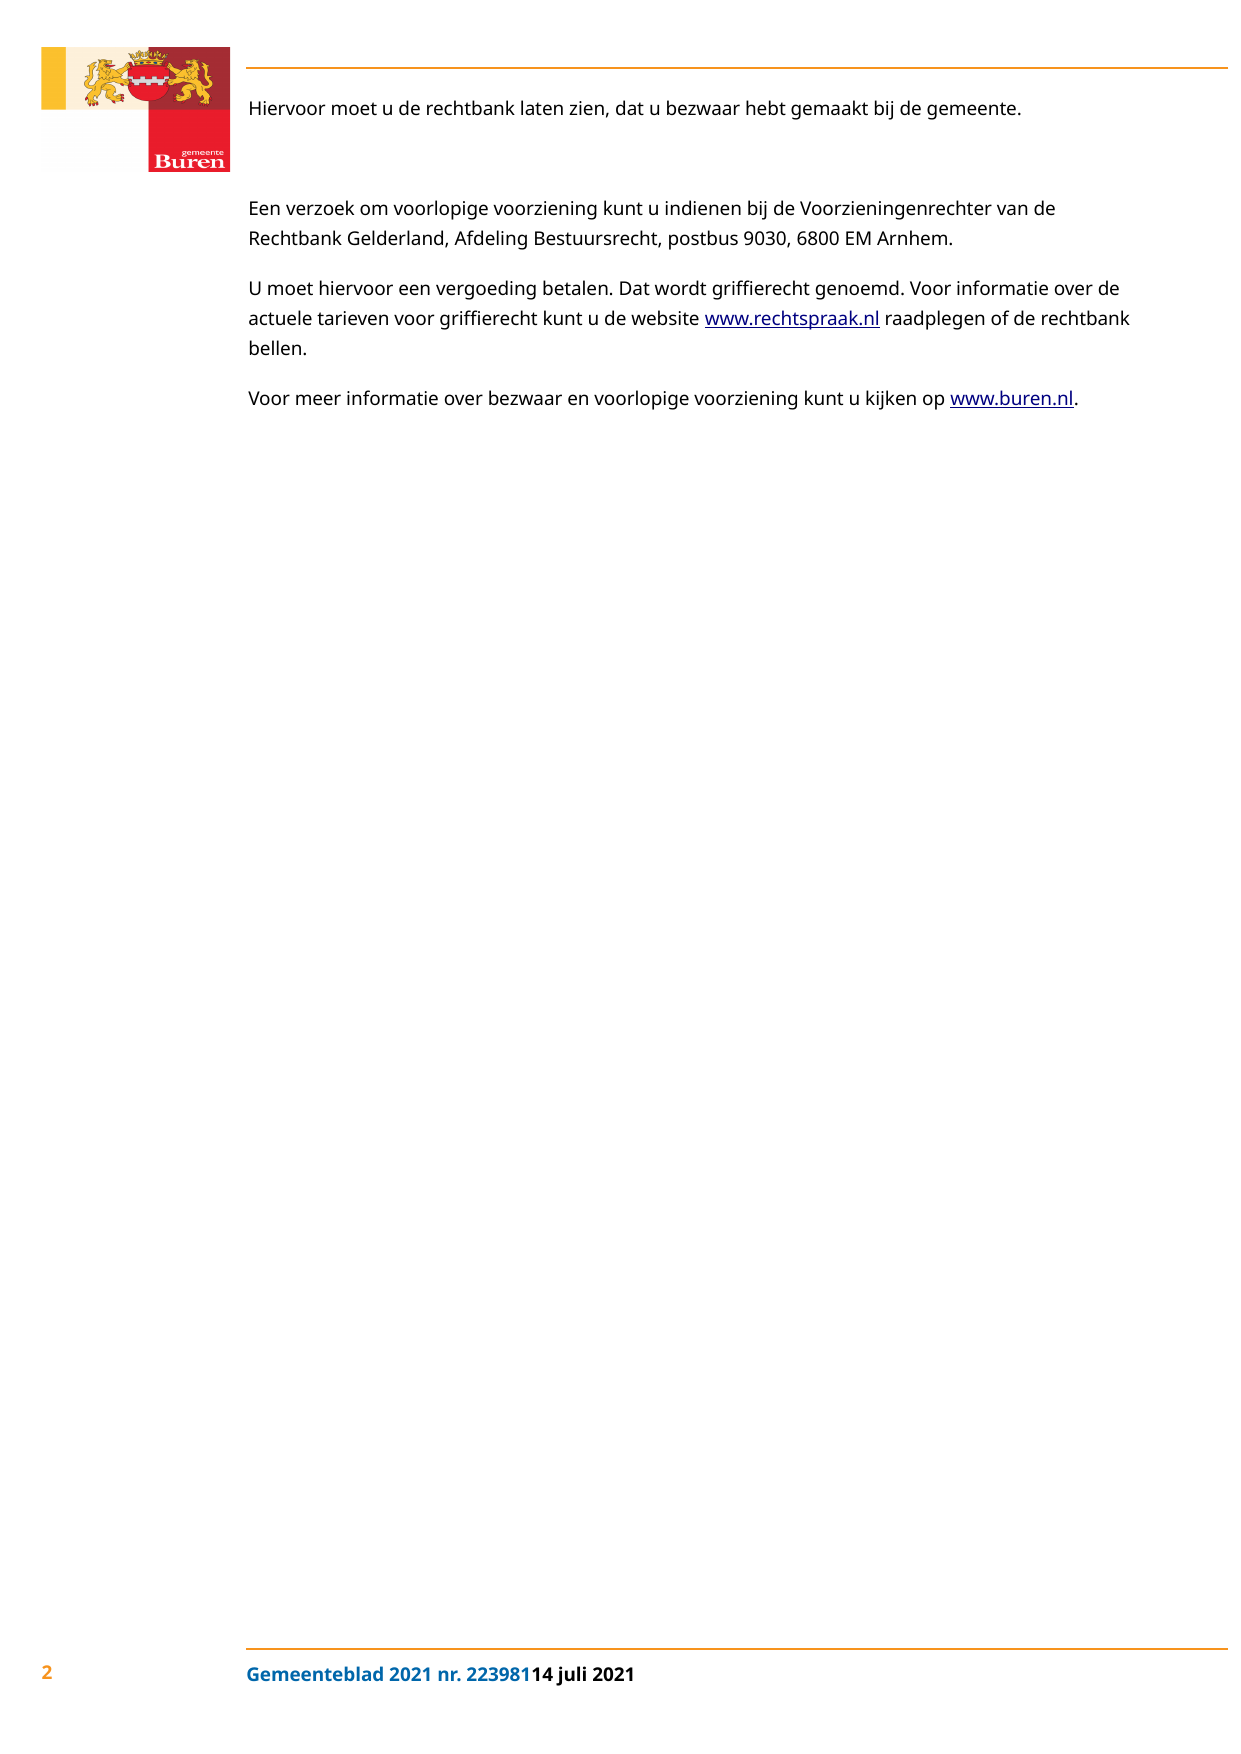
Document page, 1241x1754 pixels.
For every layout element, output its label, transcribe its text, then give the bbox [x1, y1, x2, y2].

text Voor meer informatie over bezwaar en voorlopige voorziening kunt u kijken op www.buren.nl. [248, 385, 1152, 411]
picture [41, 47, 231, 172]
text Hiervoor moet u de rechtbank laten zien, dat u bezwaar hebt gemaakt bij de gemeente. [248, 95, 1152, 121]
text Een verzoek om voorlopige voorziening kunt u indienen bij de Voorzieningenrechter van de Rechtbank Gelderland, Afdeling Bestuursrecht, postbus 9030, 6800 EM Arnhem. [248, 196, 1152, 251]
text U moet hiervoor een vergoeding betalen. Dat wordt griffierecht genoemd. Voor informatie over de actuele tarieven voor griffierecht kunt u de website www.rechtspraak.nl raadplegen of de rechtbank bellen. [248, 276, 1152, 361]
